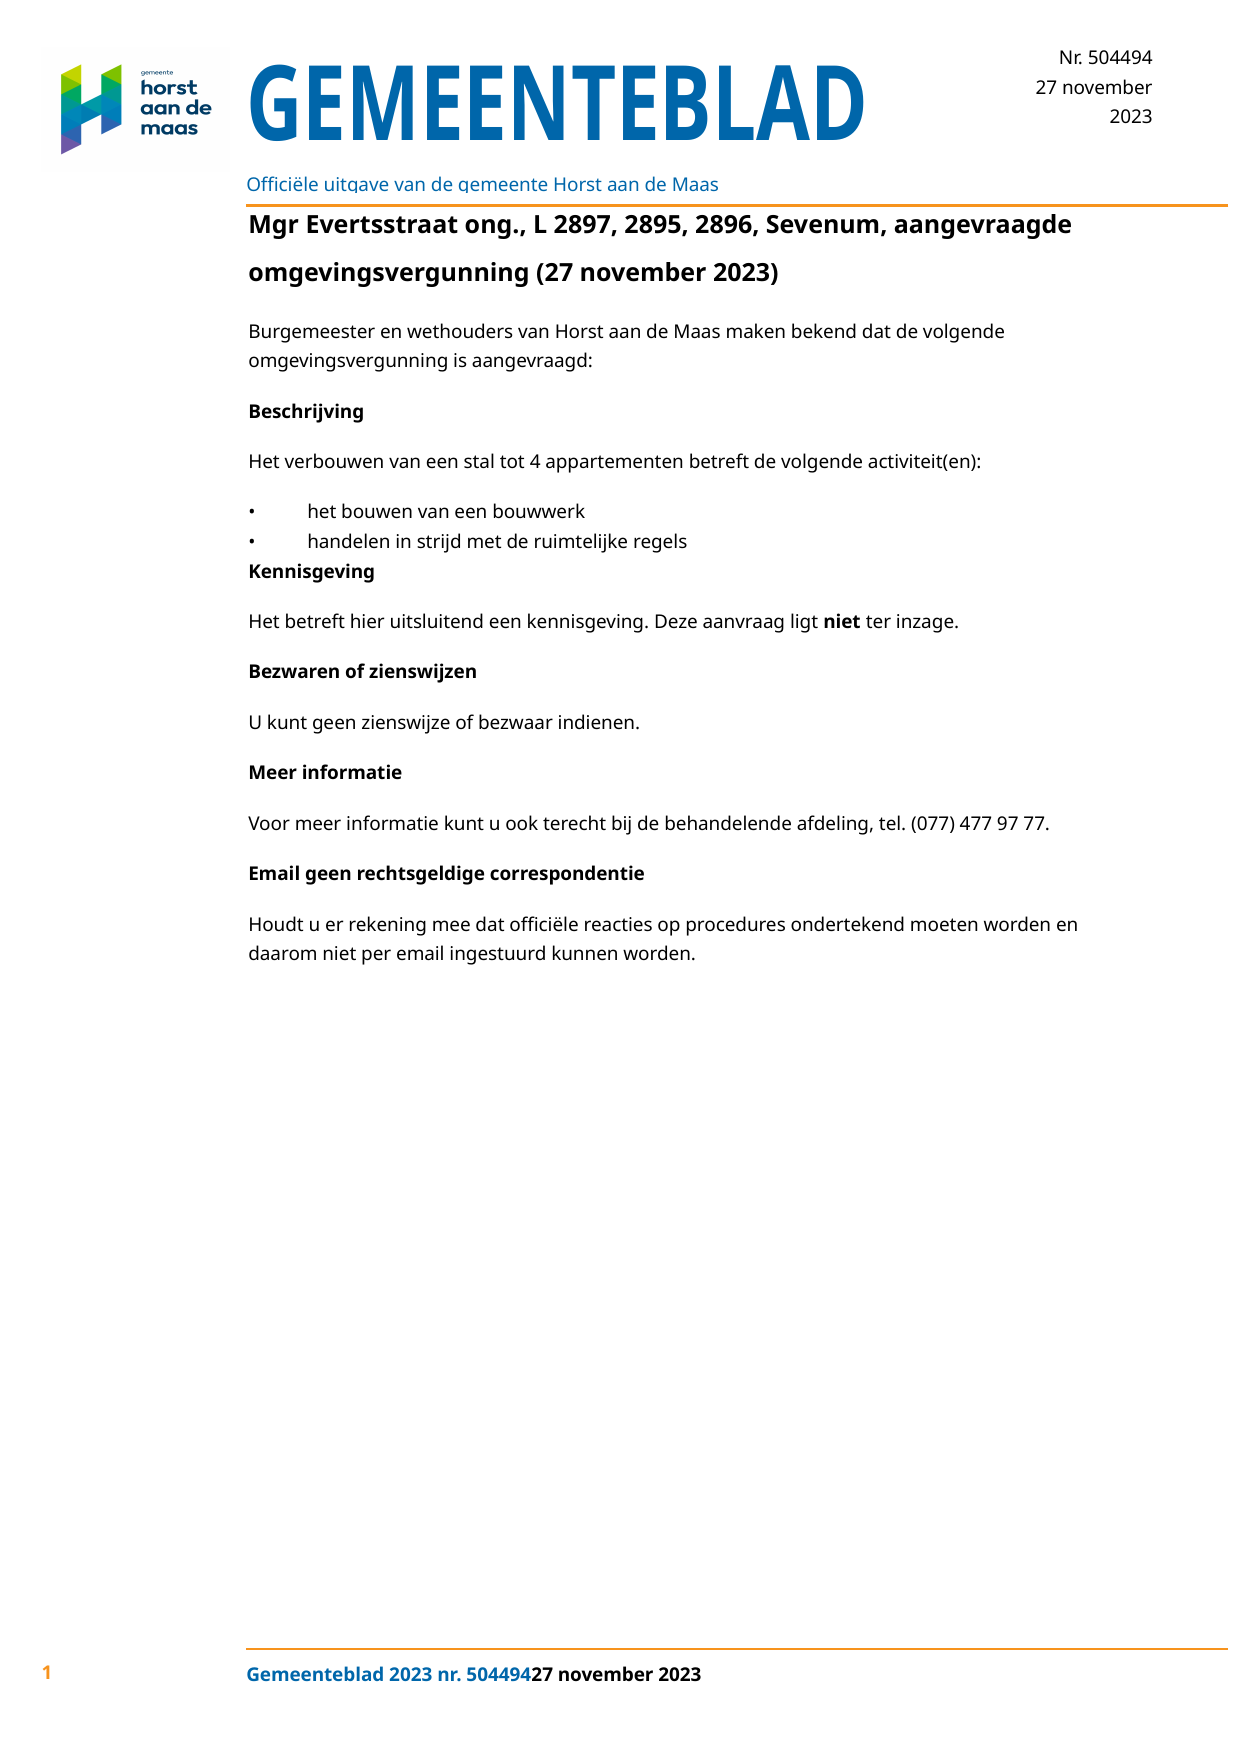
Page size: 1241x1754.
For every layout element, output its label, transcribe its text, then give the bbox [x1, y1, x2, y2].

text Kennisgeving [248, 558, 1152, 584]
text Meer informatie [248, 759, 1152, 785]
text Het verbouwen van een stal tot 4 appartementen betreft de volgende activiteit(en): [248, 448, 1152, 474]
text Voor meer informatie kunt u ook terecht bij de behandelende afdeling, tel. (077) 477 97 77. [248, 810, 1152, 836]
text Email geen rechtsgeldige correspondentie [248, 860, 1152, 886]
picture [41, 47, 231, 172]
text Houdt u er rekening mee dat officiële reacties op procedures ondertekend moeten worden en daarom niet per email ingestuurd kunnen worden. [248, 911, 1152, 966]
text Mgr Evertsstraat ong., L 2897, 2895, 2896, Sevenum, aangevraagde omgevingsvergunning (27 november 2023) [248, 207, 1152, 288]
text Burgemeester en wethouders van Horst aan de Maas maken bekend dat de volgende omgevingsvergunning is aangevraagd: [248, 318, 1152, 373]
text Het betreft hier uitsluitend een kennisgeving. Deze aanvraag ligt niet ter inzage. [248, 608, 1152, 634]
list handelen in strijd met de ruimtelijke regels [248, 528, 1152, 554]
text Beschrijving [248, 398, 1152, 424]
text U kunt geen zienswijze of bezwaar indienen. [248, 709, 1152, 735]
list het bouwen van een bouwwerk [248, 499, 1152, 524]
text Bezwaren of zienswijzen [248, 659, 1152, 684]
